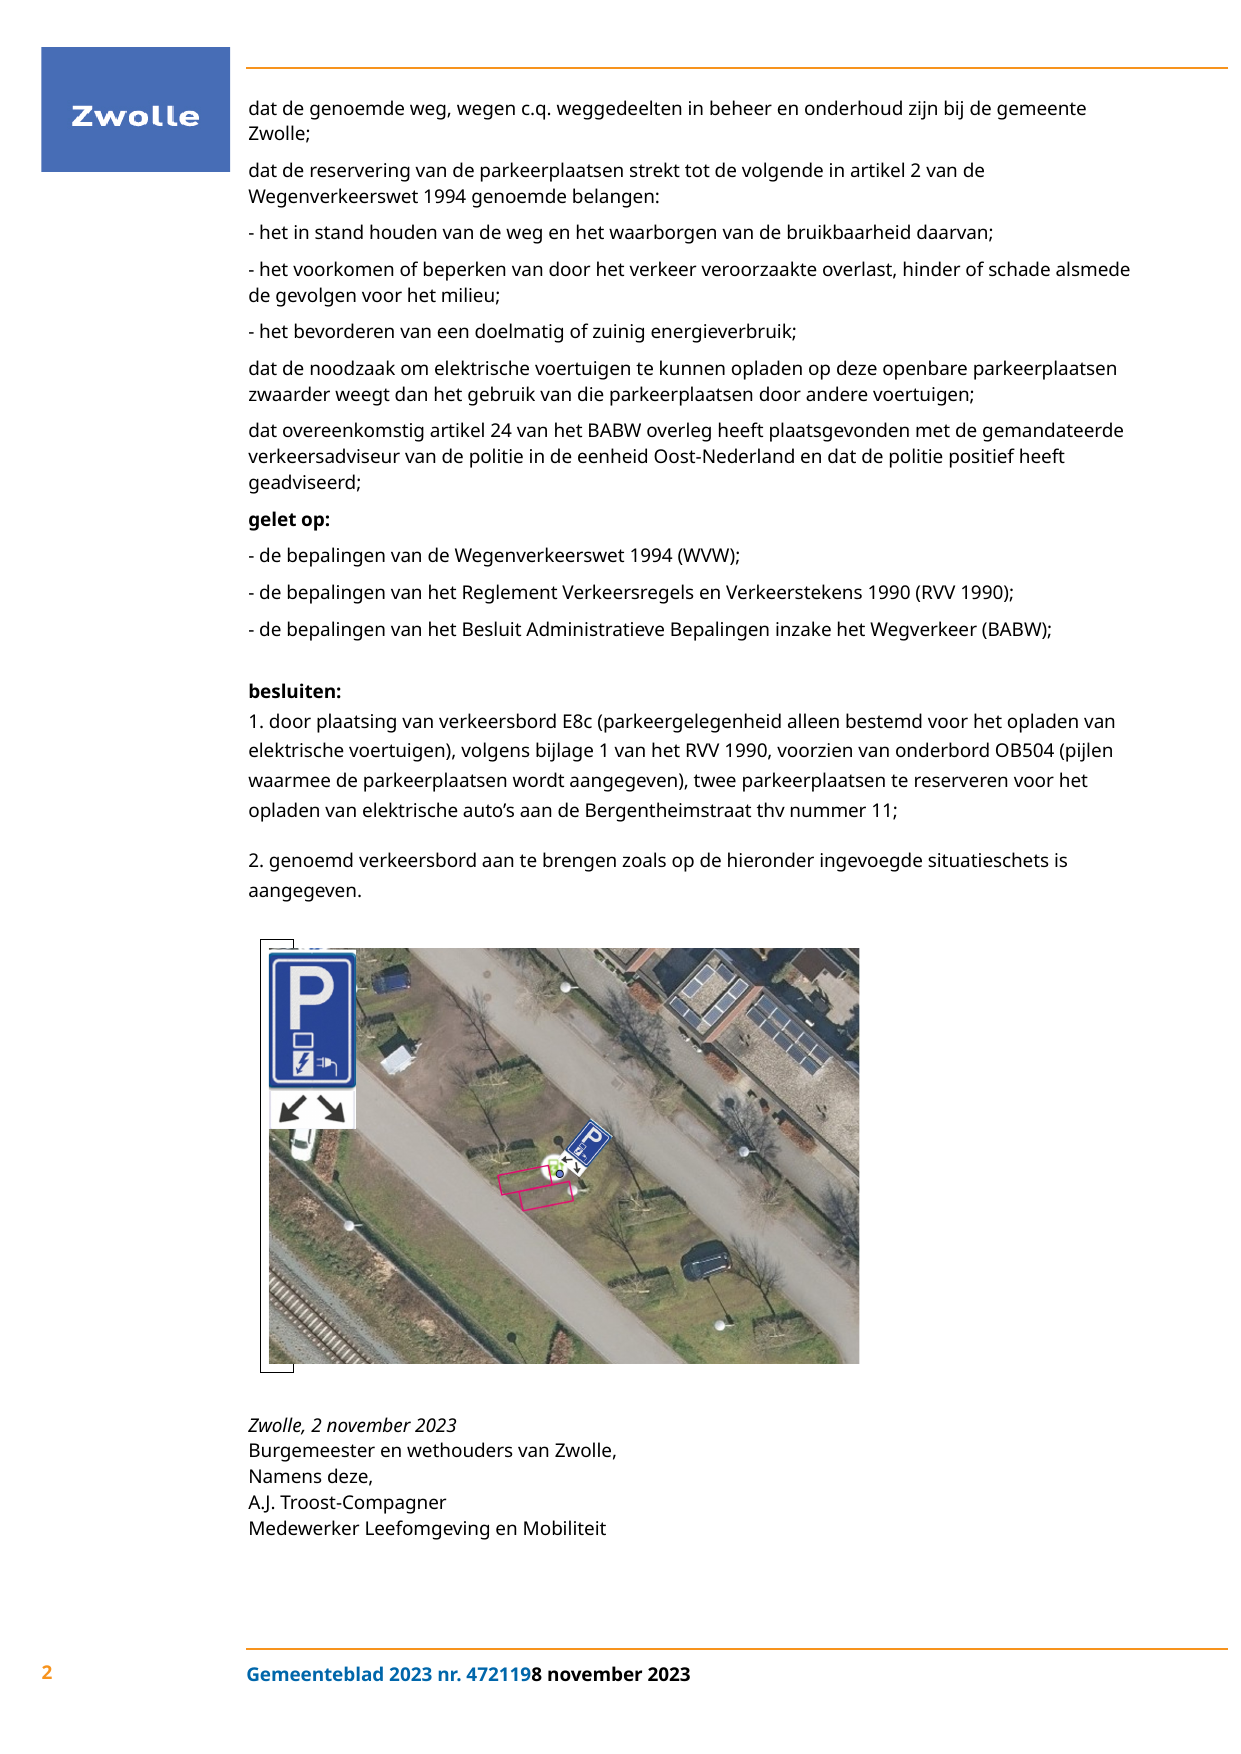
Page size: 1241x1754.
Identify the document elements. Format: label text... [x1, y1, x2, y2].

text A.J. Troost-Compagner [248, 1489, 1152, 1515]
text - de bepalingen van het Besluit Administratieve Bepalingen inzake het Wegverkeer (BABW); [248, 616, 1152, 642]
text - het bevorderen van een doelmatig of zuinig energieverbruik; [248, 319, 1152, 344]
text gelet op: [248, 506, 1152, 532]
text - het in stand houden van de weg en het waarborgen van de bruikbaarheid daarvan; [248, 219, 1152, 245]
text Medewerker Leefomgeving en Mobiliteit [248, 1515, 1152, 1541]
text - de bepalingen van het Reglement Verkeersregels en Verkeerstekens 1990 (RVV 1990); [248, 579, 1152, 605]
text dat overeenkomstig artikel 24 van het BABW overleg heeft plaatsgevonden met de gemandateerde verkeersadviseur van de politie in de eenheid Oost-Nederland en dat de politie positief heeft geadviseerd; [248, 418, 1152, 495]
text - het voorkomen of beperken van door het verkeer veroorzaakte overlast, hinder of schade alsmede de gevolgen voor het milieu; [248, 256, 1152, 308]
text 2. genoemd verkeersbord aan te brengen zoals op de hieronder ingevoegde situatieschets is aangegeven. [248, 847, 1152, 903]
picture [41, 47, 231, 172]
text dat de reservering van de parkeerplaatsen strekt tot de volgende in artikel 2 van de Wegenverkeerswet 1994 genoemde belangen: [248, 157, 1152, 209]
text Namens deze, [248, 1463, 1152, 1489]
text dat de genoemde weg, wegen c.q. weggedeelten in beheer en onderhoud zijn bij de gemeente Zwolle; [248, 95, 1152, 146]
text besluiten: [248, 678, 1152, 704]
text Zwolle, 2 november 2023 [248, 1412, 1152, 1438]
text dat de noodzaak om elektrische voertuigen te kunnen opladen op deze openbare parkeerplaatsen zwaarder weegt dan het gebruik van die parkeerplaatsen door andere voertuigen; [248, 355, 1152, 407]
text Burgemeester en wethouders van Zwolle, [248, 1438, 1152, 1463]
picture [268, 948, 860, 1364]
text 1. door plaatsing van verkeersbord E8c (parkeergelegenheid alleen bestemd voor het opladen van elektrische voertuigen), volgens bijlage 1 van het RVV 1990, voorzien van onderbord OB504 (pijlen waarmee de parkeerplaatsen wordt aangegeven), twee parkeerplaatsen te reserveren voor het opladen van elektrische auto’s aan de Bergentheimstraat thv nummer 11; [248, 708, 1152, 823]
text - de bepalingen van de Wegenverkeerswet 1994 (WVW); [248, 542, 1152, 568]
